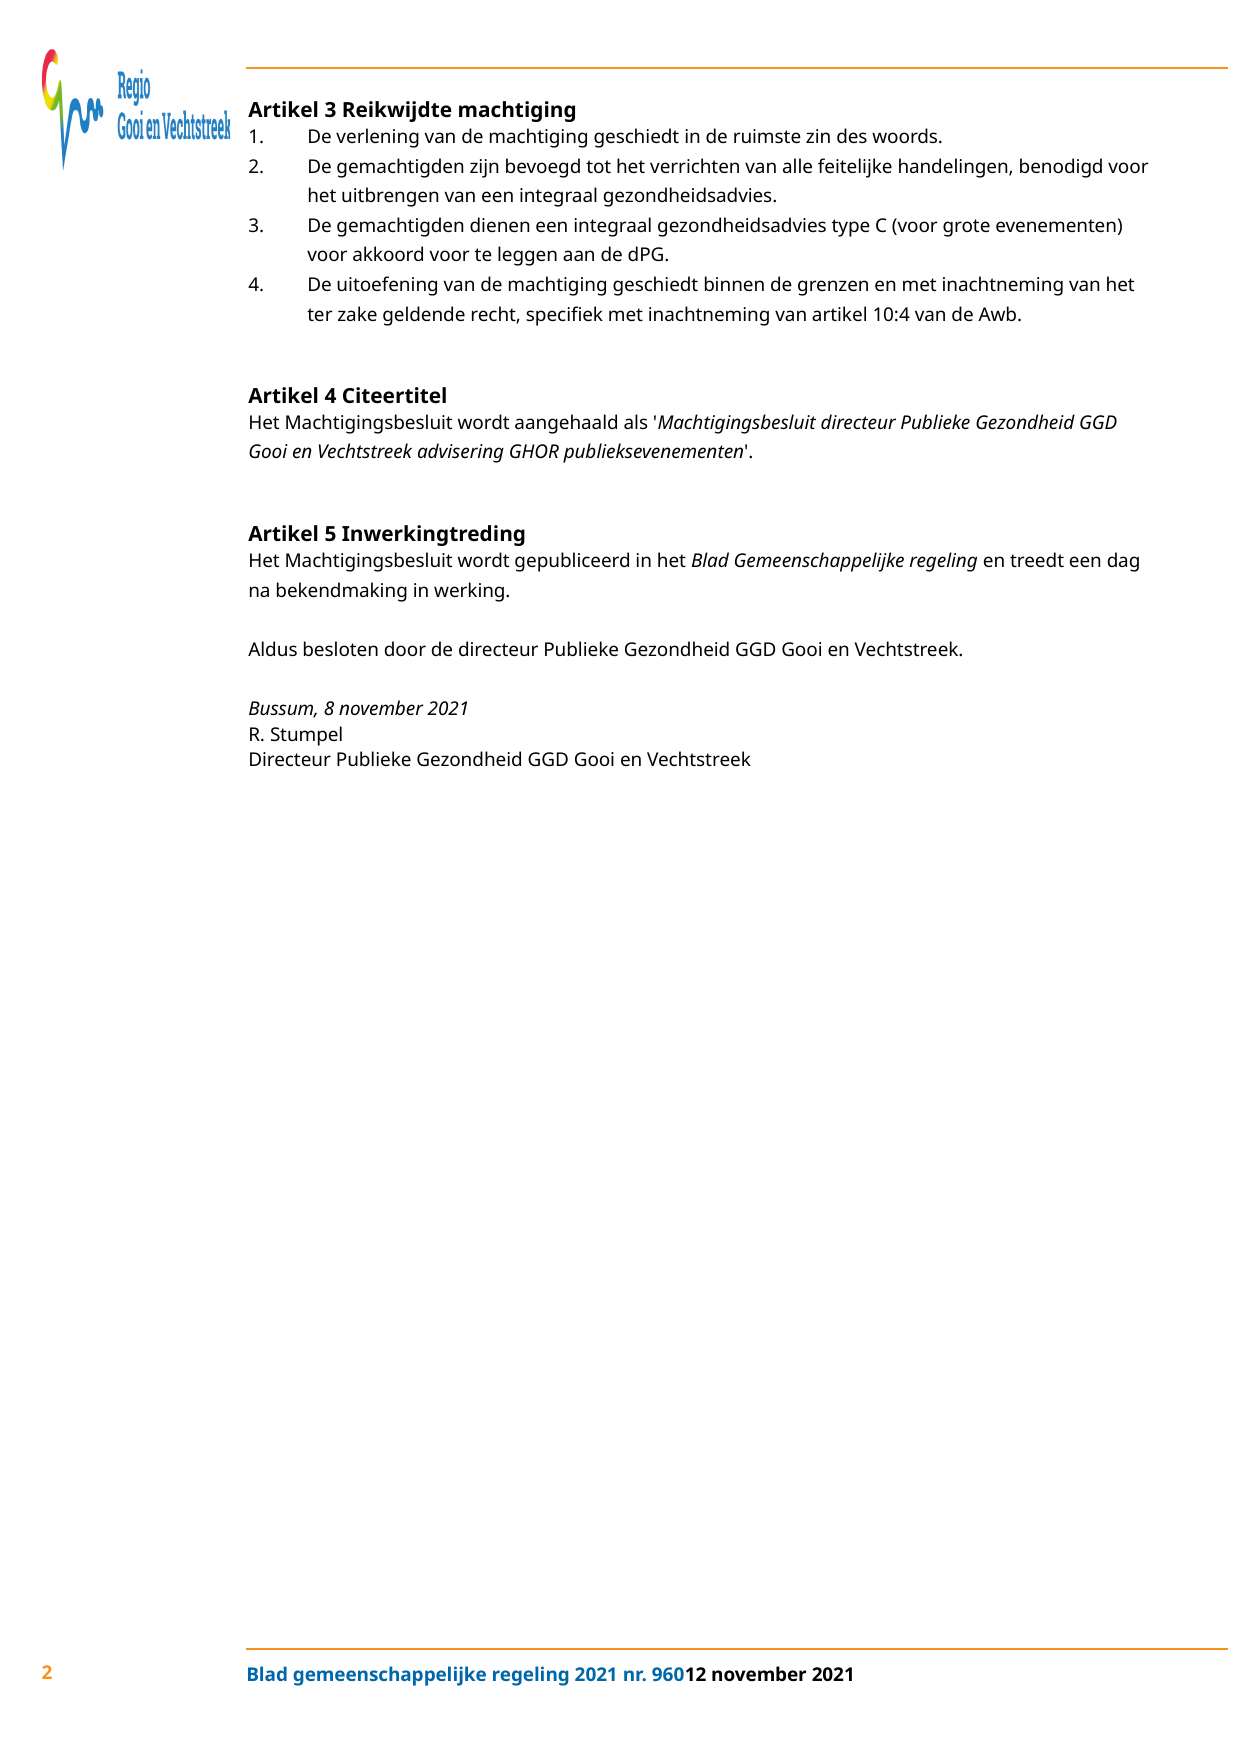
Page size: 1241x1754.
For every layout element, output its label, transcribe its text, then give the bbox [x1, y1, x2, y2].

text Directeur Publieke Gezondheid GGD Gooi en Vechtstreek [248, 747, 1152, 772]
text R. Stumpel [248, 721, 1152, 747]
text Het Machtigingsbesluit wordt gepubliceerd in het Blad Gemeenschappelijke regeling en treedt een dag na bekendmaking in werking. [248, 547, 1152, 602]
list De verlening van de machtiging geschiedt in de ruimste zin des woords. [248, 123, 1152, 149]
list De uitoefening van de machtiging geschiedt binnen de grenzen en met inachtneming van het ter zake geldende recht, specifiek met inachtneming van artikel 10:4 van de Awb. [248, 271, 1152, 326]
list De gemachtigden zijn bevoegd tot het verrichten van alle feitelijke handelingen, benodigd voor het uitbrengen van een integraal gezondheidsadvies. [248, 153, 1152, 208]
text Artikel 4 Citeertitel [248, 381, 1152, 409]
text Bussum, 8 november 2021 [248, 695, 1152, 721]
list De gemachtigden dienen een integraal gezondheidsadvies type C (voor grote evenementen) voor akkoord voor te leggen aan de dPG. [248, 212, 1152, 267]
text Het Machtigingsbesluit wordt aangehaald als 'Machtigingsbesluit directeur Publieke Gezondheid GGD Gooi en Vechtstreek advisering GHOR publieksevenementen'. [248, 409, 1152, 464]
text Artikel 5 Inwerkingtreding [248, 519, 1152, 547]
picture [41, 47, 231, 172]
text Aldus besloten door de directeur Publieke Gezondheid GGD Gooi en Vechtstreek. [248, 636, 1152, 662]
text Artikel 3 Reikwijdte machtiging [248, 95, 1152, 123]
